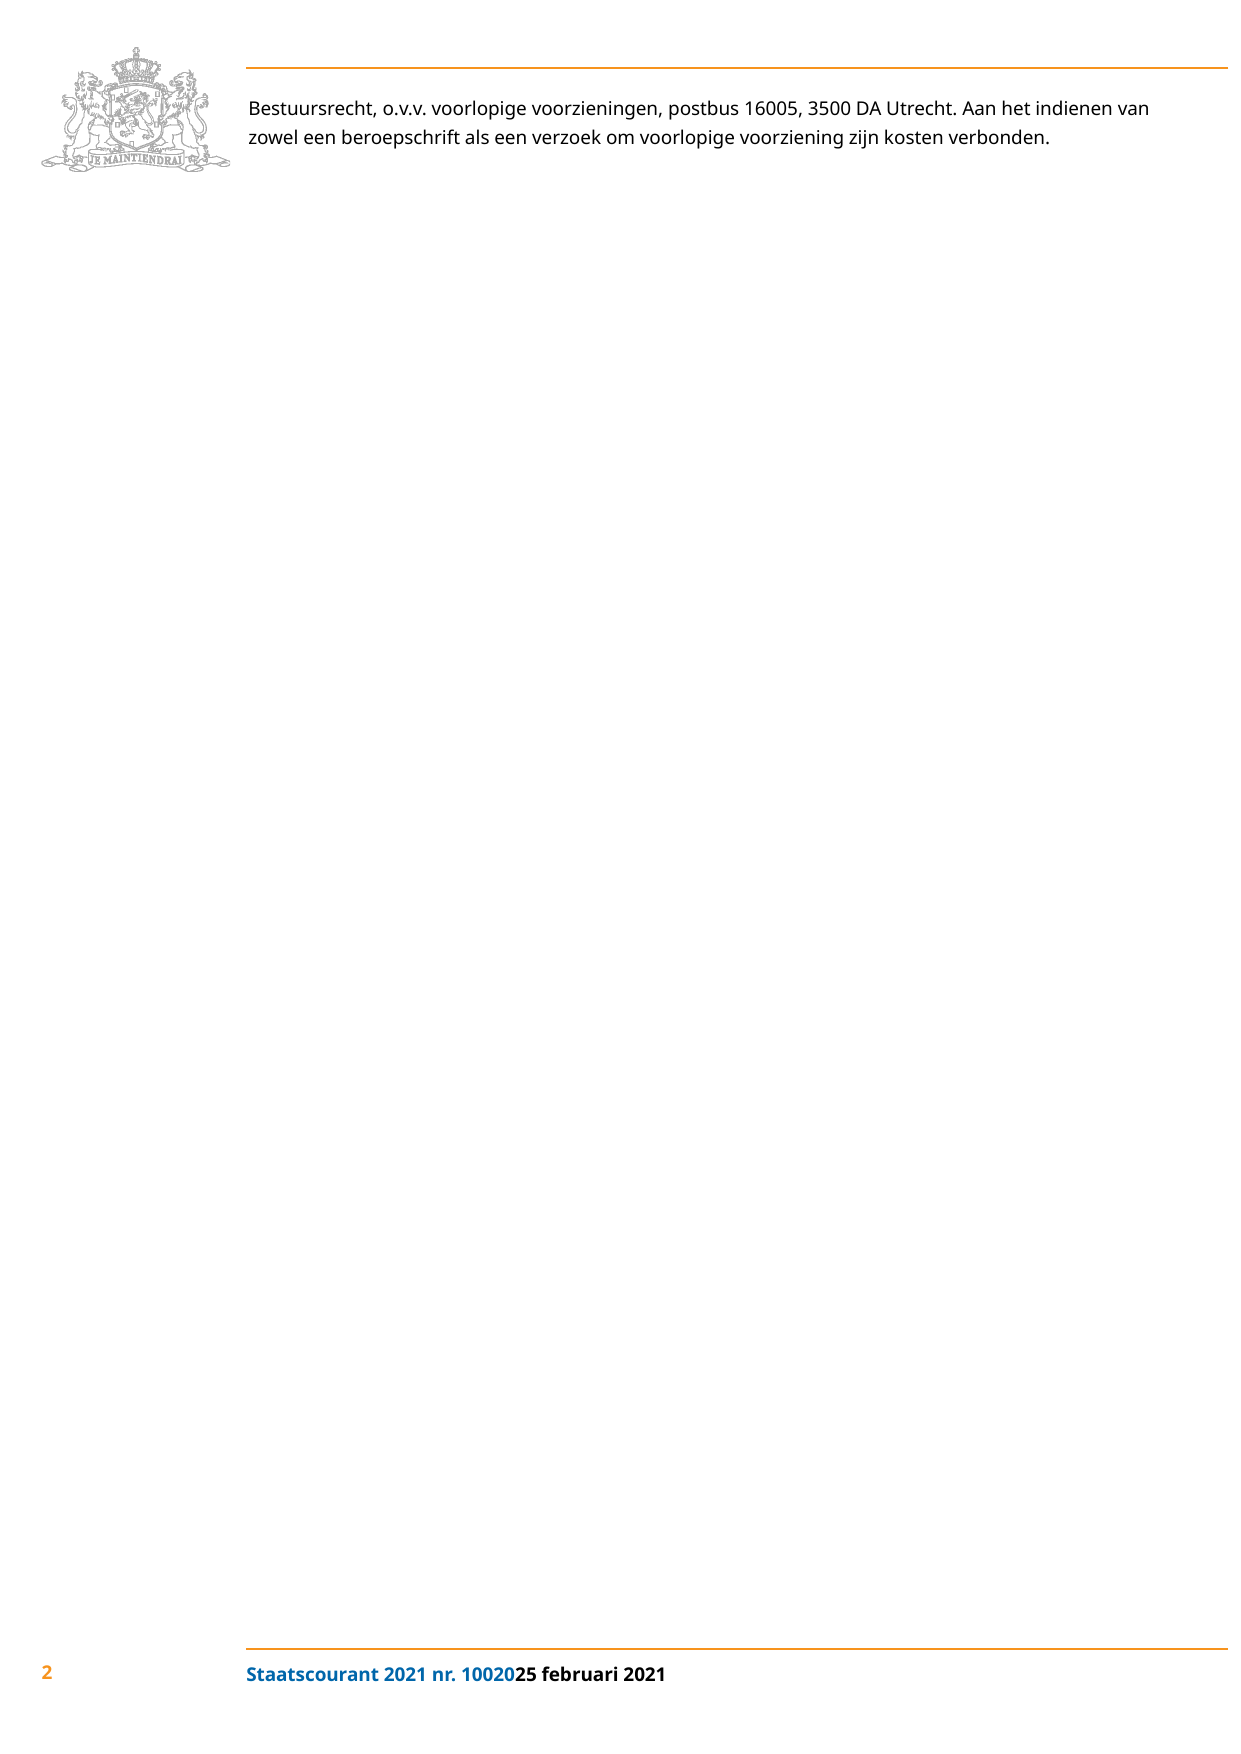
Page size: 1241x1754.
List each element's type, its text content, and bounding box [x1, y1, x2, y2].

picture [41, 47, 231, 172]
text Bestuursrecht, o.v.v. voorlopige voorzieningen, postbus 16005, 3500 DA Utrecht. Aan het indienen van zowel een beroepschrift als een verzoek om voorlopige voorziening zijn kosten verbonden. [248, 95, 1152, 150]
